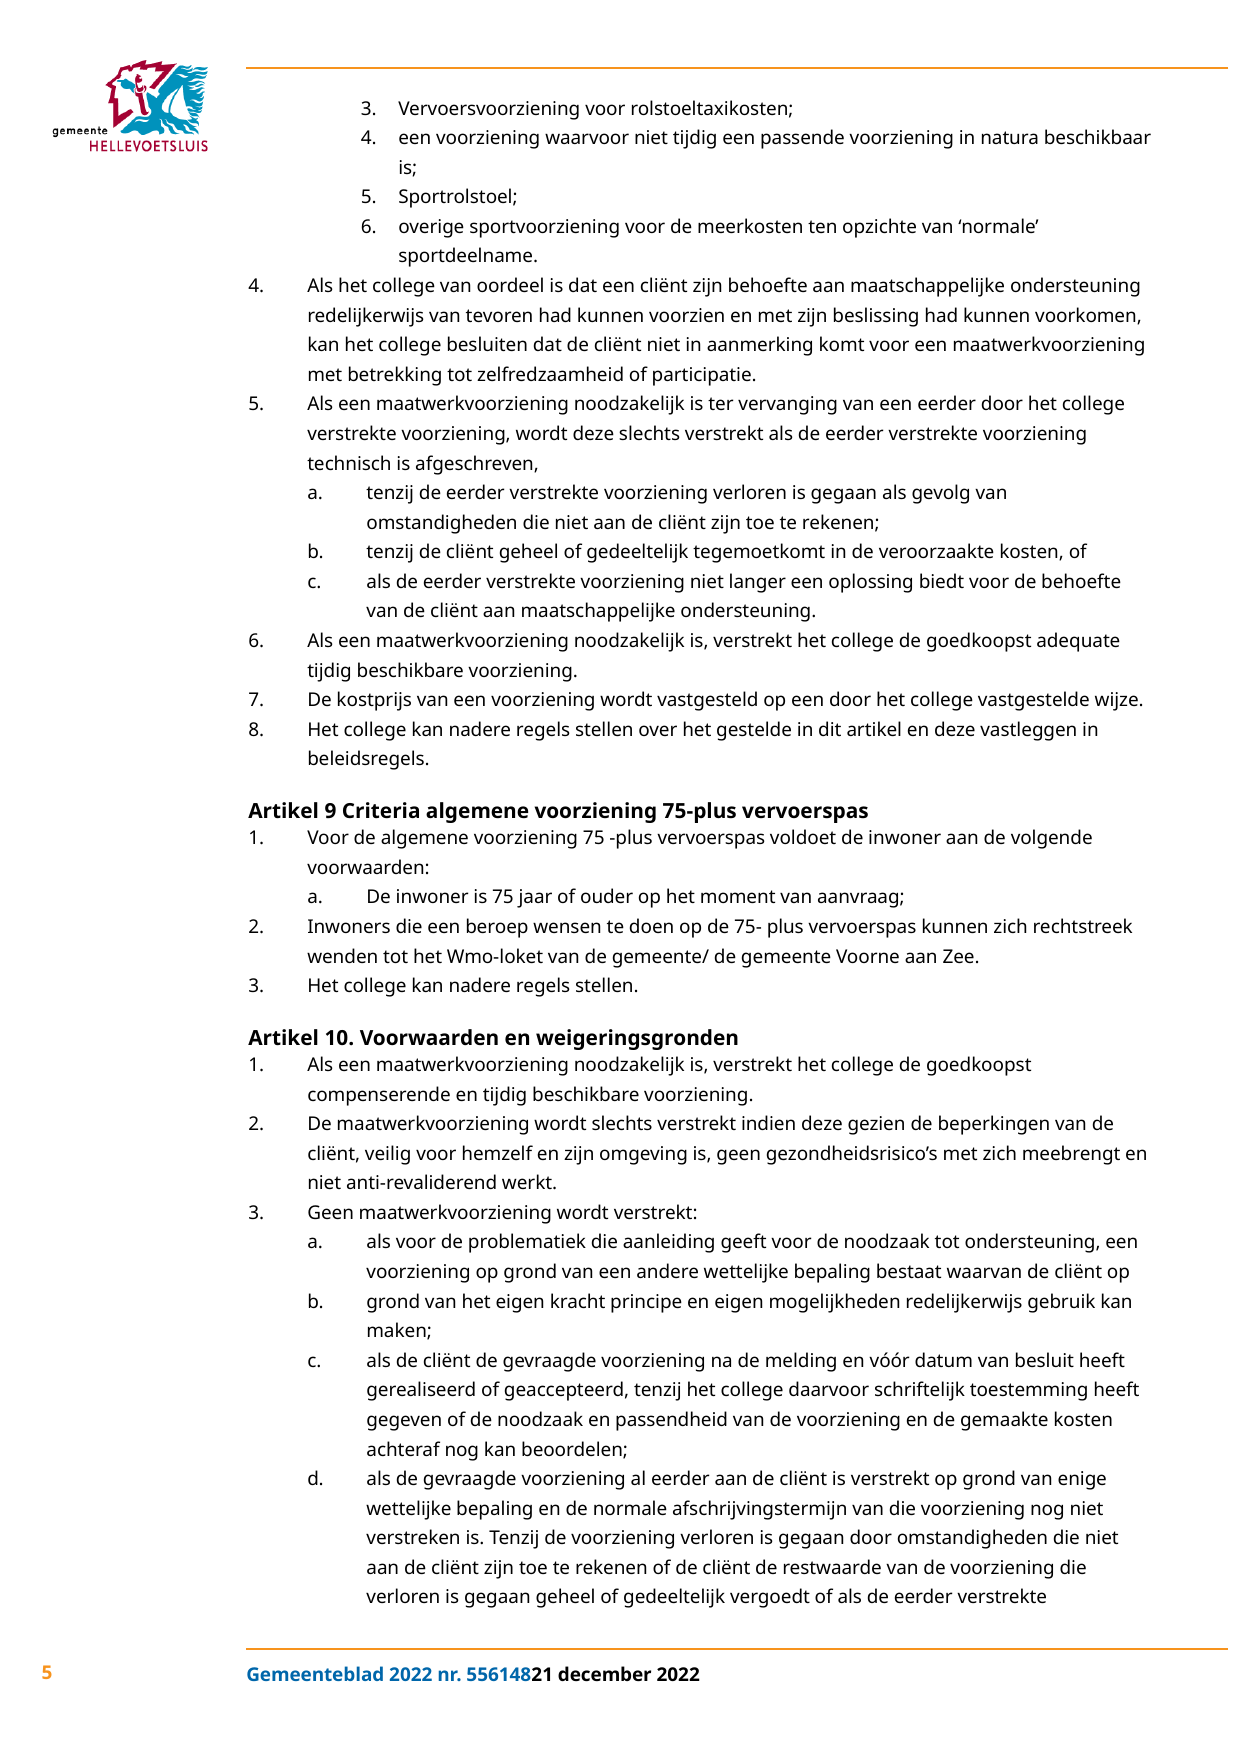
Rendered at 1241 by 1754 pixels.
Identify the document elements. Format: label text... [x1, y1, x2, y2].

list als de cliënt de gevraagde voorziening na de melding en vóór datum van besluit heeft gerealiseerd of geaccepteerd, tenzij het college daarvoor schriftelijk toestemming heeft gegeven of de noodzaak en passendheid van de voorziening en de gemaakte kosten achteraf nog kan beoordelen; [307, 1347, 1152, 1462]
list Vervoersvoorziening voor rolstoeltaxikosten; [361, 95, 1152, 121]
list Als een maatwerkvoorziening noodzakelijk is ter vervanging van een eerder door het college verstrekte voorziening, wordt deze slechts verstrekt als de eerder verstrekte voorziening technisch is afgeschreven, [248, 391, 1152, 476]
list Het college kan nadere regels stellen. [248, 972, 1152, 998]
list De kostprijs van een voorziening wordt vastgesteld op een door het college vastgestelde wijze. [248, 686, 1152, 712]
list Als een maatwerkvoorziening noodzakelijk is, verstrekt het college de goedkoopst compenserende en tijdig beschikbare voorziening. [248, 1051, 1152, 1107]
list Inwoners die een beroep wensen te doen op de 75- plus vervoerspas kunnen zich rechtstreek wenden tot het Wmo-loket van de gemeente/ de gemeente Voorne aan Zee. [248, 913, 1152, 968]
list De maatwerkvoorziening wordt slechts verstrekt indien deze gezien de beperkingen van de cliënt, veilig voor hemzelf en zijn omgeving is, geen gezondheidsrisico’s met zich meebrengt en niet anti-revaliderend werkt. [248, 1110, 1152, 1195]
list Het college kan nadere regels stellen over het gestelde in dit artikel en deze vastleggen in beleidsregels. [248, 716, 1152, 771]
list tenzij de cliënt geheel of gedeeltelijk tegemoetkomt in de veroorzaakte kosten, of [307, 538, 1152, 564]
list Als een maatwerkvoorziening noodzakelijk is, verstrekt het college de goedkoopst adequate tijdig beschikbare voorziening. [248, 627, 1152, 683]
list Als het college van oordeel is dat een cliënt zijn behoefte aan maatschappelijke ondersteuning redelijkerwijs van tevoren had kunnen voorzien en met zijn beslissing had kunnen voorkomen, kan het college besluiten dat de cliënt niet in aanmerking komt voor een maatwerkvoorziening met betrekking tot zelfredzaamheid of participatie. [248, 272, 1152, 387]
list grond van het eigen kracht principe en eigen mogelijkheden redelijkerwijs gebruik kan maken; [307, 1288, 1152, 1343]
list overige sportvoorziening voor de meerkosten ten opzichte van ‘normale’ sportdeelname. [361, 213, 1152, 268]
text Artikel 10. Voorwaarden en weigeringsgronden [248, 1023, 1152, 1051]
list als voor de problematiek die aanleiding geeft voor de noodzaak tot ondersteuning, een voorziening op grond van een andere wettelijke bepaling bestaat waarvan de cliënt op [307, 1229, 1152, 1284]
text Artikel 9 Criteria algemene voorziening 75-plus vervoerspas [248, 796, 1152, 824]
list als de gevraagde voorziening al eerder aan de cliënt is verstrekt op grond van enige wettelijke bepaling en de normale afschrijvingstermijn van die voorziening nog niet verstreken is. Tenzij de voorziening verloren is gegaan door omstandigheden die niet aan de cliënt zijn toe te rekenen of de cliënt de restwaarde van de voorziening die verloren is gegaan geheel of gedeeltelijk vergoedt of als de eerder verstrekte [307, 1465, 1152, 1609]
list als de eerder verstrekte voorziening niet langer een oplossing biedt voor de behoefte van de cliënt aan maatschappelijke ondersteuning. [307, 568, 1152, 623]
list Voor de algemene voorziening 75 -plus vervoerspas voldoet de inwoner aan de volgende voorwaarden: [248, 824, 1152, 880]
list tenzij de eerder verstrekte voorziening verloren is gegaan als gevolg van omstandigheden die niet aan de cliënt zijn toe te rekenen; [307, 479, 1152, 535]
picture [41, 47, 231, 172]
list een voorziening waarvoor niet tijdig een passende voorziening in natura beschikbaar is; [361, 124, 1152, 180]
list Geen maatwerkvoorziening wordt verstrekt: [248, 1199, 1152, 1225]
list Sportrolstoel; [361, 183, 1152, 209]
list De inwoner is 75 jaar of ouder op het moment van aanvraag; [307, 884, 1152, 909]
